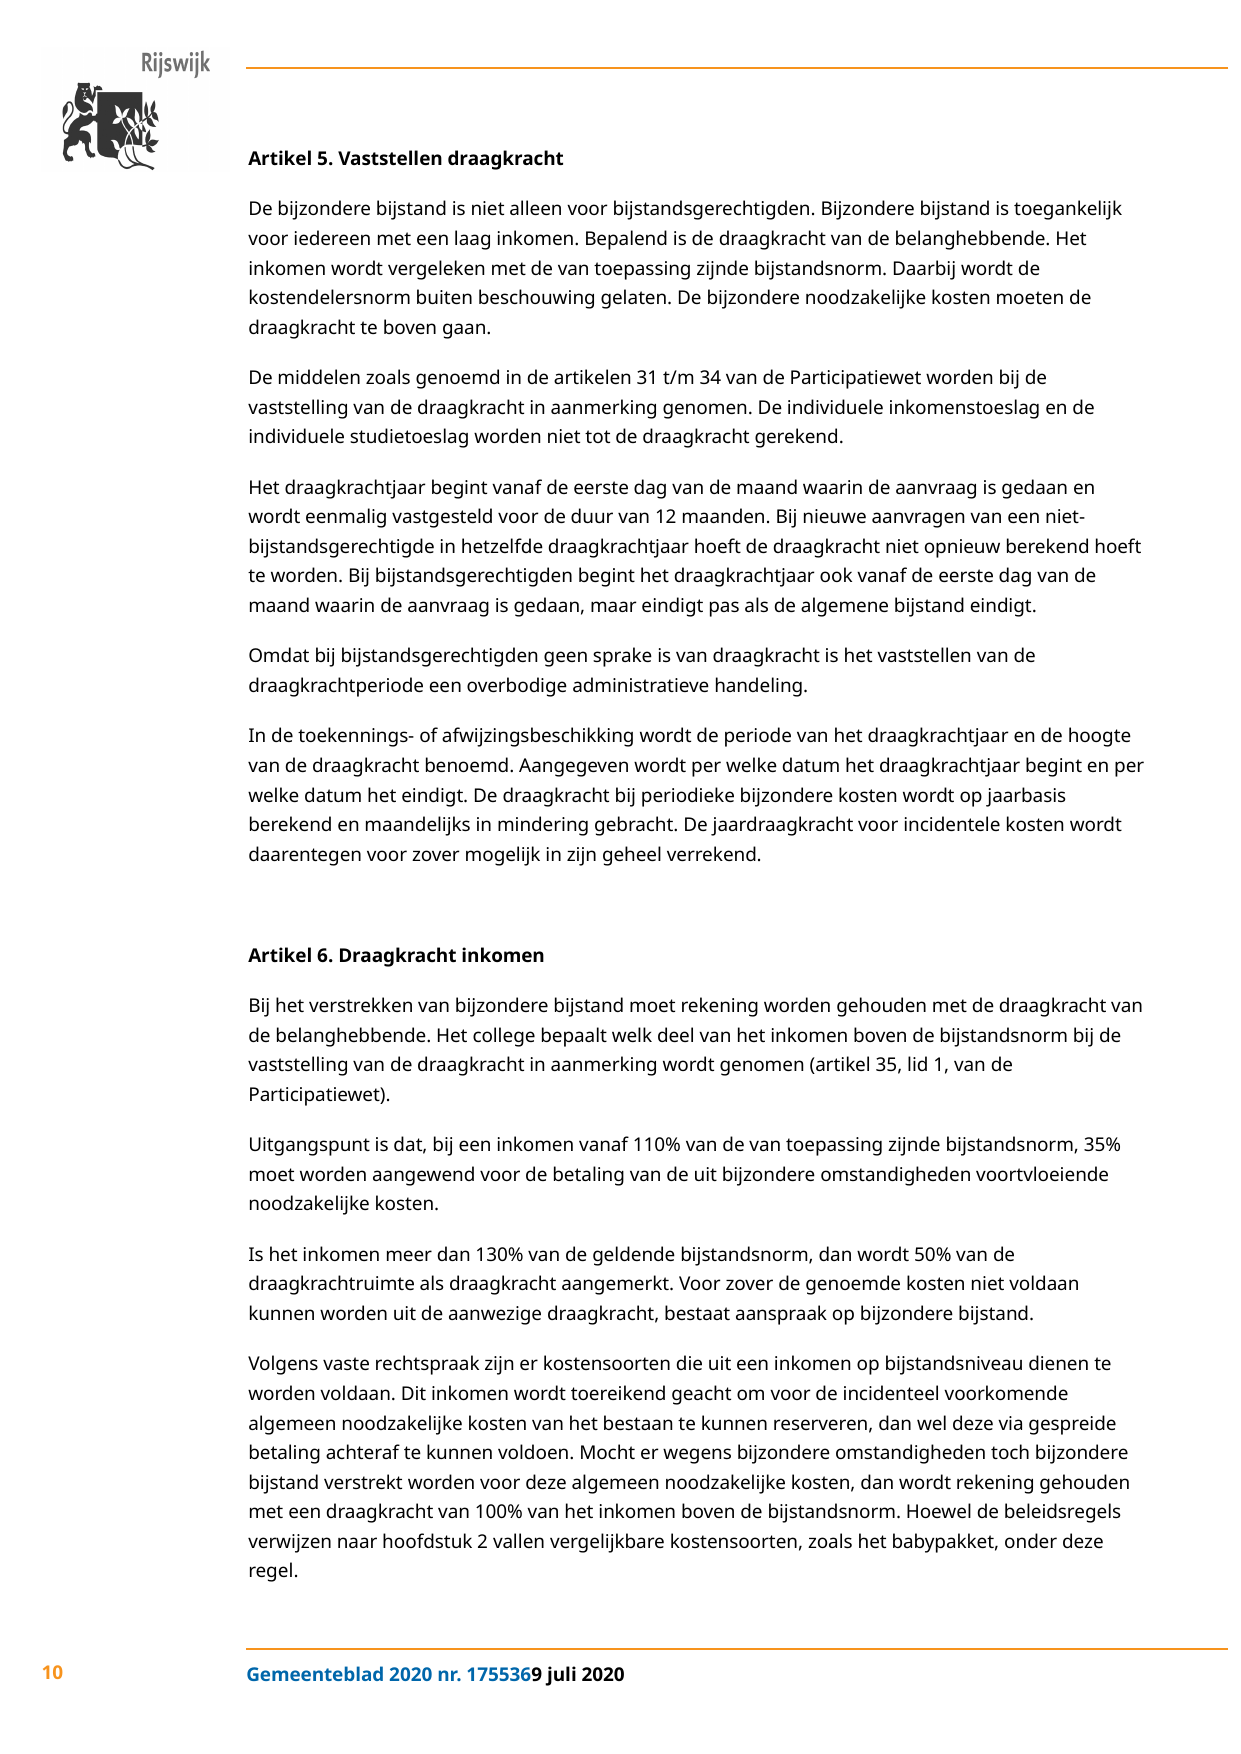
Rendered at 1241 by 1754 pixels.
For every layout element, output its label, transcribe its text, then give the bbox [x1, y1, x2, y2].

text Is het inkomen meer dan 130% van de geldende bijstandsnorm, dan wordt 50% van de draagkrachtruimte als draagkracht aangemerkt. Voor zover de genoemde kosten niet voldaan kunnen worden uit de aanwezige draagkracht, bestaat aanspraak op bijzondere bijstand. [248, 1241, 1152, 1326]
text De middelen zoals genoemd in de artikelen 31 t/m 34 van de Participatiewet worden bij de vaststelling van de draagkracht in aanmerking genomen. De individuele inkomenstoeslag en de individuele studietoeslag worden niet tot de draagkracht gerekend. [248, 364, 1152, 449]
text Artikel 5. Vaststellen draagkracht [248, 145, 1152, 171]
text Artikel 6. Draagkracht inkomen [248, 942, 1152, 968]
picture [41, 47, 231, 172]
text In de toekennings- of afwijzingsbeschikking wordt de periode van het draagkrachtjaar en de hoogte van de draagkracht benoemd. Aangegeven wordt per welke datum het draagkrachtjaar begint en per welke datum het eindigt. De draagkracht bij periodieke bijzondere kosten wordt op jaarbasis berekend en maandelijks in mindering gebracht. De jaardraagkracht voor incidentele kosten wordt daarentegen voor zover mogelijk in zijn geheel verrekend. [248, 723, 1152, 867]
text Bij het verstrekken van bijzondere bijstand moet rekening worden gehouden met de draagkracht van de belanghebbende. Het college bepaalt welk deel van het inkomen boven de bijstandsnorm bij de vaststelling van de draagkracht in aanmerking wordt genomen (artikel 35, lid 1, van de Participatiewet). [248, 992, 1152, 1107]
text Omdat bij bijstandsgerechtigden geen sprake is van draagkracht is het vaststellen van de draagkrachtperiode een overbodige administratieve handeling. [248, 643, 1152, 698]
text Het draagkrachtjaar begint vanaf de eerste dag van de maand waarin de aanvraag is gedaan en wordt eenmalig vastgesteld voor de duur van 12 maanden. Bij nieuwe aanvragen van een niet-bijstandsgerechtigde in hetzelfde draagkrachtjaar hoeft de draagkracht niet opnieuw berekend hoeft te worden. Bij bijstandsgerechtigden begint het draagkrachtjaar ook vanaf de eerste dag van de maand waarin de aanvraag is gedaan, maar eindigt pas als de algemene bijstand eindigt. [248, 474, 1152, 618]
text De bijzondere bijstand is niet alleen voor bijstandsgerechtigden. Bijzondere bijstand is toegankelijk voor iedereen met een laag inkomen. Bepalend is de draagkracht van de belanghebbende. Het inkomen wordt vergeleken met de van toepassing zijnde bijstandsnorm. Daarbij wordt de kostendelersnorm buiten beschouwing gelaten. De bijzondere noodzakelijke kosten moeten de draagkracht te boven gaan. [248, 196, 1152, 340]
text Uitgangspunt is dat, bij een inkomen vanaf 110% van de van toepassing zijnde bijstandsnorm, 35% moet worden aangewend voor de betaling van de uit bijzondere omstandigheden voortvloeiende noodzakelijke kosten. [248, 1131, 1152, 1216]
text Volgens vaste rechtspraak zijn er kostensoorten die uit een inkomen op bijstandsniveau dienen te worden voldaan. Dit inkomen wordt toereikend geacht om voor de incidenteel voorkomende algemeen noodzakelijke kosten van het bestaan te kunnen reserveren, dan wel deze via gespreide betaling achteraf te kunnen voldoen. Mocht er wegens bijzondere omstandigheden toch bijzondere bijstand verstrekt worden voor deze algemeen noodzakelijke kosten, dan wordt rekening gehouden met een draagkracht van 100% van het inkomen boven de bijstandsnorm. Hoewel de beleidsregels verwijzen naar hoofdstuk 2 vallen vergelijkbare kostensoorten, zoals het babypakket, onder deze regel. [248, 1351, 1152, 1583]
